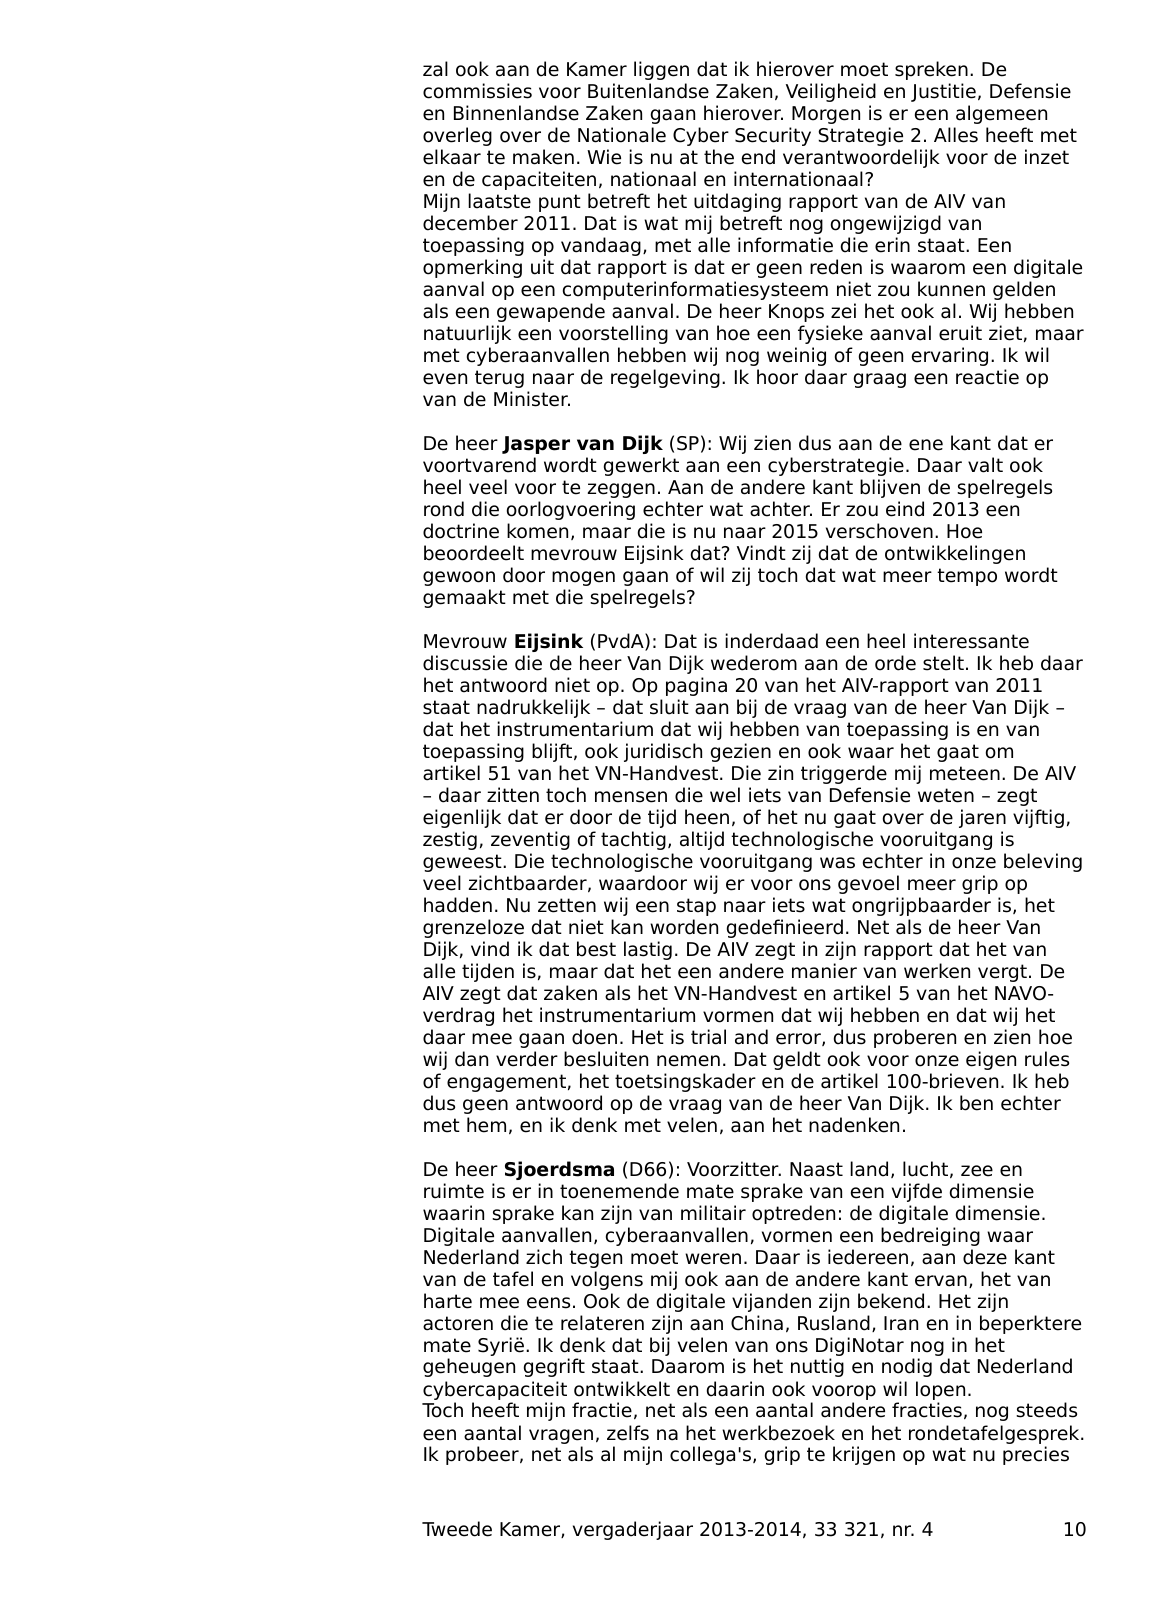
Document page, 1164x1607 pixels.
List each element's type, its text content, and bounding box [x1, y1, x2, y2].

text De heer Sjoerdsma (D66): Voorzitter. Naast land, lucht, zee en ruimte is er in toenemende mate sprake van een vijfde dimensie waarin sprake kan zijn van militair optreden: de digitale dimensie. Digitale aanvallen, cyberaanvallen, vormen een bedreiging waar Nederland zich tegen moet weren. Daar is iedereen, aan deze kant van de tafel en volgens mij ook aan de andere kant ervan, het van harte mee eens. Ook de digitale vijanden zijn bekend. Het zijn actoren die te relateren zijn aan China, Rusland, Iran en in beperktere mate Syrië. Ik denk dat bij velen van ons DigiNotar nog in het geheugen gegrift staat. Daarom is het nuttig en nodig dat Nederland cybercapaciteit ontwikkelt en daarin ook voorop wil lopen. [422, 1159, 1087, 1400]
text De heer Jasper van Dijk (SP): Wij zien dus aan de ene kant dat er voortvarend wordt gewerkt aan een cyberstrategie. Daar valt ook heel veel voor te zeggen. Aan de andere kant blijven de spelregels rond die oorlogvoering echter wat achter. Er zou eind 2013 een doctrine komen, maar die is nu naar 2015 verschoven. Hoe beoordeelt mevrouw Eijsink dat? Vindt zij dat de ontwikkelingen gewoon door mogen gaan of wil zij toch dat wat meer tempo wordt gemaakt met die spelregels? [422, 433, 1087, 609]
text zal ook aan de Kamer liggen dat ik hierover moet spreken. De commissies voor Buitenlandse Zaken, Veiligheid en Justitie, Defensie en Binnenlandse Zaken gaan hierover. Morgen is er een algemeen overleg over de Nationale Cyber Security Strategie 2. Alles heeft met elkaar te maken. Wie is nu at the end verantwoordelijk voor de inzet en de capaciteiten, nationaal en internationaal? [422, 59, 1087, 191]
text Mijn laatste punt betreft het uitdaging rapport van de AIV van december 2011. Dat is wat mij betreft nog ongewijzigd van toepassing op vandaag, met alle informatie die erin staat. Een opmerking uit dat rapport is dat er geen reden is waarom een digitale aanval op een computerinformatiesysteem niet zou kunnen gelden als een gewapende aanval. De heer Knops zei het ook al. Wij hebben natuurlijk een voorstelling van hoe een fysieke aanval eruit ziet, maar met cyberaanvallen hebben wij nog weinig of geen ervaring. Ik wil even terug naar de regelgeving. Ik hoor daar graag een reactie op van de Minister. [422, 191, 1087, 411]
text Mevrouw Eijsink (PvdA): Dat is inderdaad een heel interessante discussie die de heer Van Dijk wederom aan de orde stelt. Ik heb daar het antwoord niet op. Op pagina 20 van het AIV-rapport van 2011 staat nadrukkelijk – dat sluit aan bij de vraag van de heer Van Dijk – dat het instrumentarium dat wij hebben van toepassing is en van toepassing blijft, ook juridisch gezien en ook waar het gaat om artikel 51 van het VN-Handvest. Die zin triggerde mij meteen. De AIV – daar zitten toch mensen die wel iets van Defensie weten – zegt eigenlijk dat er door de tijd heen, of het nu gaat over de jaren vijftig, zestig, zeventig of tachtig, altijd technologische vooruitgang is geweest. Die technologische vooruitgang was echter in onze beleving veel zichtbaarder, waardoor wij er voor ons gevoel meer grip op hadden. Nu zetten wij een stap naar iets wat ongrijpbaarder is, het grenzeloze dat niet kan worden gedefinieerd. Net als de heer Van Dijk, vind ik dat best lastig. De AIV zegt in zijn rapport dat het van alle tijden is, maar dat het een andere manier van werken vergt. De AIV zegt dat zaken als het VN-Handvest en artikel 5 van het NAVO-verdrag het instrumentarium vormen dat wij hebben en dat wij het daar mee gaan doen. Het is trial and error, dus proberen en zien hoe wij dan verder besluiten nemen. Dat geldt ook voor onze eigen rules of engagement, het toetsingskader en de artikel 100-brieven. Ik heb dus geen antwoord op de vraag van de heer Van Dijk. Ik ben echter met hem, en ik denk met velen, aan het nadenken. [422, 631, 1087, 1136]
text Toch heeft mijn fractie, net als een aantal andere fracties, nog steeds een aantal vragen, zelfs na het werkbezoek en het rondetafelgesprek. Ik probeer, net als al mijn collega's, grip te krijgen op wat nu precies [422, 1400, 1087, 1466]
